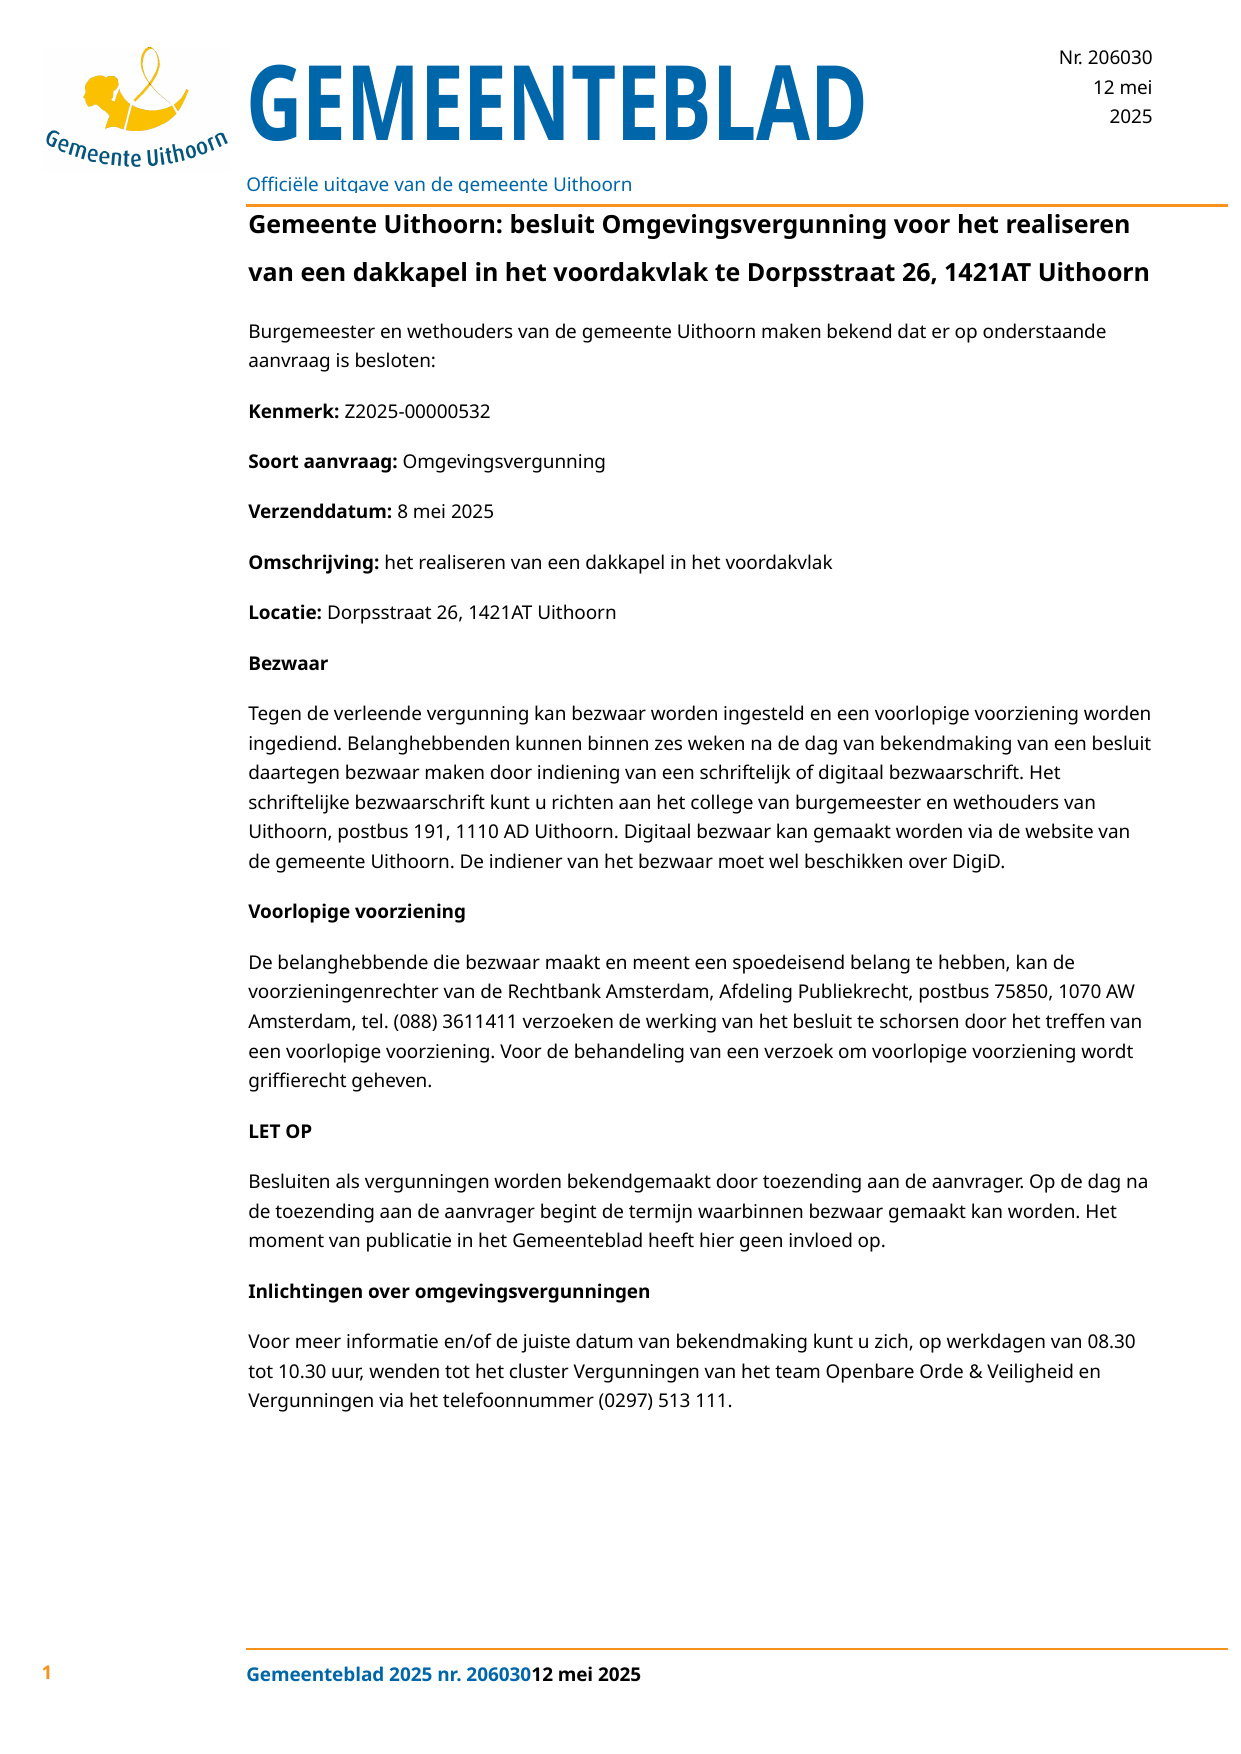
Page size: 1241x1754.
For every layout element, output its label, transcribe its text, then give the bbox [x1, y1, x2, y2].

text LET OP [248, 1118, 1152, 1144]
text Burgemeester en wethouders van de gemeente Uithoorn maken bekend dat er op onderstaande aanvraag is besloten: [248, 318, 1152, 373]
text Verzenddatum: 8 mei 2025 [248, 499, 1152, 524]
text Soort aanvraag: Omgevingsvergunning [248, 448, 1152, 474]
text Omschrijving: het realiseren van een dakkapel in het voordakvlak [248, 549, 1152, 575]
text Kenmerk: Z2025-00000532 [248, 398, 1152, 424]
text Locatie: Dorpsstraat 26, 1421AT Uithoorn [248, 599, 1152, 625]
text Voorlopige voorziening [248, 899, 1152, 924]
text Voor meer informatie en/of de juiste datum van bekendmaking kunt u zich, op werkdagen van 08.30 tot 10.30 uur, wenden tot het cluster Vergunningen van het team Openbare Orde & Veiligheid en Vergunningen via het telefoonnummer (0297) 513 111. [248, 1328, 1152, 1413]
text Tegen de verleende vergunning kan bezwaar worden ingesteld en een voorlopige voorziening worden ingediend. Belanghebbenden kunnen binnen zes weken na de dag van bekendmaking van een besluit daartegen bezwaar maken door indiening van een schriftelijk of digitaal bezwaarschrift. Het schriftelijke bezwaarschrift kunt u richten aan het college van burgemeester en wethouders van Uithoorn, postbus 191, 1110 AD Uithoorn. Digitaal bezwaar kan gemaakt worden via de website van de gemeente Uithoorn. De indiener van het bezwaar moet wel beschikken over DigiD. [248, 700, 1152, 874]
text Gemeente Uithoorn: besluit Omgevingsvergunning voor het realiseren van een dakkapel in het voordakvlak te Dorpsstraat 26, 1421AT Uithoorn [248, 207, 1152, 288]
text De belanghebbende die bezwaar maakt en meent een spoedeisend belang te hebben, kan de voorzieningenrechter van de Rechtbank Amsterdam, Afdeling Publiekrecht, postbus 75850, 1070 AW Amsterdam, tel. (088) 3611411 verzoeken de werking van het besluit te schorsen door het treffen van een voorlopige voorziening. Voor de behandeling van een verzoek om voorlopige voorziening wordt griffierecht geheven. [248, 949, 1152, 1093]
text Inlichtingen over omgevingsvergunningen [248, 1278, 1152, 1304]
text Bezwaar [248, 650, 1152, 676]
text Besluiten als vergunningen worden bekendgemaakt door toezending aan de aanvrager. Op de dag na de toezending aan de aanvrager begint de termijn waarbinnen bezwaar gemaakt kan worden. Het moment van publicatie in het Gemeenteblad heeft hier geen invloed op. [248, 1168, 1152, 1253]
picture [41, 47, 231, 172]
